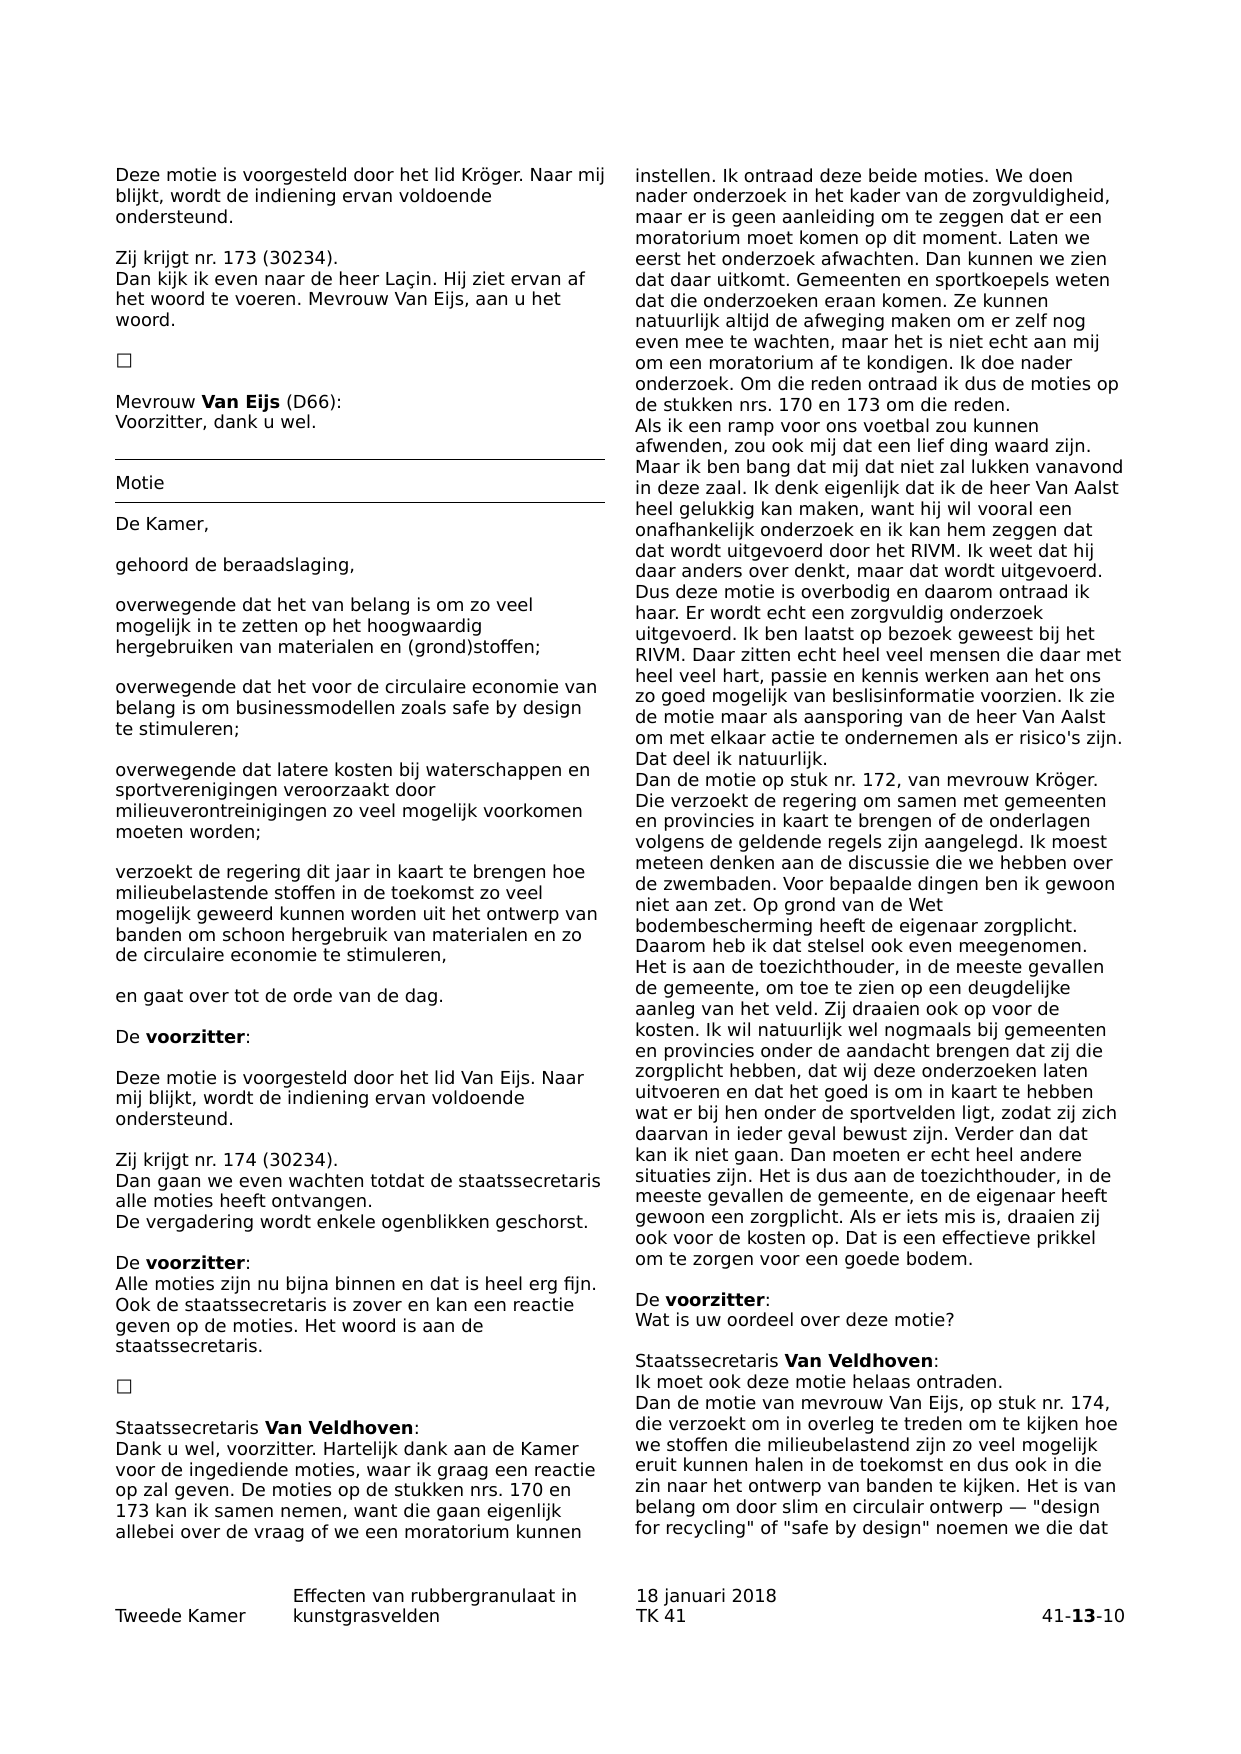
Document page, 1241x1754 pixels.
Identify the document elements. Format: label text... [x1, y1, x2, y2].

text Zij krijgt nr. 174 (30234). [115, 1150, 605, 1170]
text Ik moet ook deze motie helaas ontraden. [635, 1372, 1125, 1393]
text De voorzitter: [635, 1289, 1125, 1310]
text verzoekt de regering dit jaar in kaart te brengen hoe milieubelastende stoffen in de toekomst zo veel mogelijk geweerd kunnen worden uit het ontwerp van banden om schoon hergebruik van materialen en zo de circulaire economie te stimuleren, [115, 862, 605, 966]
text Zij krijgt nr. 173 (30234). [115, 247, 605, 268]
text Dan gaan we even wachten totdat de staatssecretaris alle moties heeft ontvangen. [115, 1170, 605, 1212]
text De voorzitter: [115, 1253, 605, 1274]
text Wat is uw oordeel over deze motie? [635, 1310, 1125, 1331]
text Dan kijk ik even naar de heer Laçin. Hij ziet ervan af het woord te voeren. Mevrouw Van Eijs, aan u het woord. [115, 268, 605, 331]
text Alle moties zijn nu bijna binnen en dat is heel erg fijn. Ook de staatssecretaris is zover en kan een reactie geven op de moties. Het woord is aan de staatssecretaris. [115, 1274, 605, 1357]
text ⬜ [115, 1377, 605, 1398]
text Staatssecretaris Van Veldhoven: [115, 1418, 605, 1438]
text Motie [115, 473, 605, 494]
text overwegende dat latere kosten bij waterschappen en sportverenigingen veroorzaakt door milieuverontreinigingen zo veel mogelijk voorkomen moeten worden; [115, 759, 605, 842]
text Dan de motie op stuk nr. 172, van mevrouw Kröger. Die verzoekt de regering om samen met gemeenten en provincies in kaart te brengen of de onderlagen volgens de geldende regels zijn aangelegd. Ik moest meteen denken aan de discussie die we hebben over de zwembaden. Voor bepaalde dingen ben ik gewoon niet aan zet. Op grond van de Wet bodembescherming heeft de eigenaar zorgplicht. Daarom heb ik dat stelsel ook even meegenomen. Het is aan de toezichthouder, in de meeste gevallen de gemeente, om toe te zien op een deugdelijke aanleg van het veld. Zij draaien ook op voor de kosten. Ik wil natuurlijk wel nogmaals bij gemeenten en provincies onder de aandacht brengen dat zij die zorgplicht hebben, dat wij deze onderzoeken laten uitvoeren en dat het goed is om in kaart te hebben wat er bij hen onder de sportvelden ligt, zodat zij zich daarvan in ieder geval bewust zijn. Verder dan dat kan ik niet gaan. Dan moeten er echt heel andere situaties zijn. Het is dus aan de toezichthouder, in de meeste gevallen de gemeente, en de eigenaar heeft gewoon een zorgplicht. Als er iets mis is, draaien zij ook voor de kosten op. Dat is een effectieve prikkel om te zorgen voor een goede bodem. [635, 769, 1125, 1269]
text en gaat over tot de orde van de dag. [115, 986, 605, 1007]
text Als ik een ramp voor ons voetbal zou kunnen afwenden, zou ook mij dat een lief ding waard zijn. Maar ik ben bang dat mij dat niet zal lukken vanavond in deze zaal. Ik denk eigenlijk dat ik de heer Van Aalst heel gelukkig kan maken, want hij wil vooral een onafhankelijk onderzoek en ik kan hem zeggen dat dat wordt uitgevoerd door het RIVM. Ik weet dat hij daar anders over denkt, maar dat wordt uitgevoerd. Dus deze motie is overbodig en daarom ontraad ik haar. Er wordt echt een zorgvuldig onderzoek uitgevoerd. Ik ben laatst op bezoek geweest bij het RIVM. Daar zitten echt heel veel mensen die daar met heel veel hart, passie en kennis werken aan het ons zo goed mogelijk van beslisinformatie voorzien. Ik zie de motie maar als aansporing van de heer Van Aalst om met elkaar actie te ondernemen als er risico's zijn. Dat deel ik natuurlijk. [635, 415, 1125, 769]
text gehoord de beraadslaging, [115, 554, 605, 575]
text Dan de motie van mevrouw Van Eijs, op stuk nr. 174, die verzoekt om in overleg te treden om te kijken hoe we stoffen die milieubelastend zijn zo veel mogelijk eruit kunnen halen in de toekomst en dus ook in die zin naar het ontwerp van banden te kijken. Het is van belang om door slim en circulair ontwerp — "design for recycling" of "safe by design" noemen we die dat [635, 1393, 1125, 1538]
text instellen. Ik ontraad deze beide moties. We doen nader onderzoek in het kader van de zorgvuldigheid, maar er is geen aanleiding om te zeggen dat er een moratorium moet komen op dit moment. Laten we eerst het onderzoek afwachten. Dan kunnen we zien dat daar uitkomt. Gemeenten en sportkoepels weten dat die onderzoeken eraan komen. Ze kunnen natuurlijk altijd de afweging maken om er zelf nog even mee te wachten, maar het is niet echt aan mij om een moratorium af te kondigen. Ik doe nader onderzoek. Om die reden ontraad ik dus de moties op de stukken nrs. 170 en 173 om die reden. [635, 165, 1125, 415]
text Deze motie is voorgesteld door het lid Van Eijs. Naar mij blijkt, wordt de indiening ervan voldoende ondersteund. [115, 1067, 605, 1130]
text overwegende dat het van belang is om zo veel mogelijk in te zetten op het hoogwaardig hergebruiken van materialen en (grond)stoffen; [115, 595, 605, 657]
text Voorzitter, dank u wel. [115, 412, 605, 433]
text Staatssecretaris Van Veldhoven: [635, 1351, 1125, 1372]
text ⬜ [115, 351, 605, 371]
text De Kamer, [115, 514, 605, 534]
text overwegende dat het voor de circulaire economie van belang is om businessmodellen zoals safe by design te stimuleren; [115, 677, 605, 739]
text Deze motie is voorgesteld door het lid Kröger. Naar mij blijkt, wordt de indiening ervan voldoende ondersteund. [115, 165, 605, 227]
text De vergadering wordt enkele ogenblikken geschorst. [115, 1212, 605, 1233]
text Dank u wel, voorzitter. Hartelijk dank aan de Kamer voor de ingediende moties, waar ik graag een reactie op zal geven. De moties op de stukken nrs. 170 en 173 kan ik samen nemen, want die gaan eigenlijk allebei over de vraag of we een moratorium kunnen [115, 1438, 605, 1543]
text De voorzitter: [115, 1027, 605, 1047]
text Mevrouw Van Eijs (D66): [115, 391, 605, 412]
